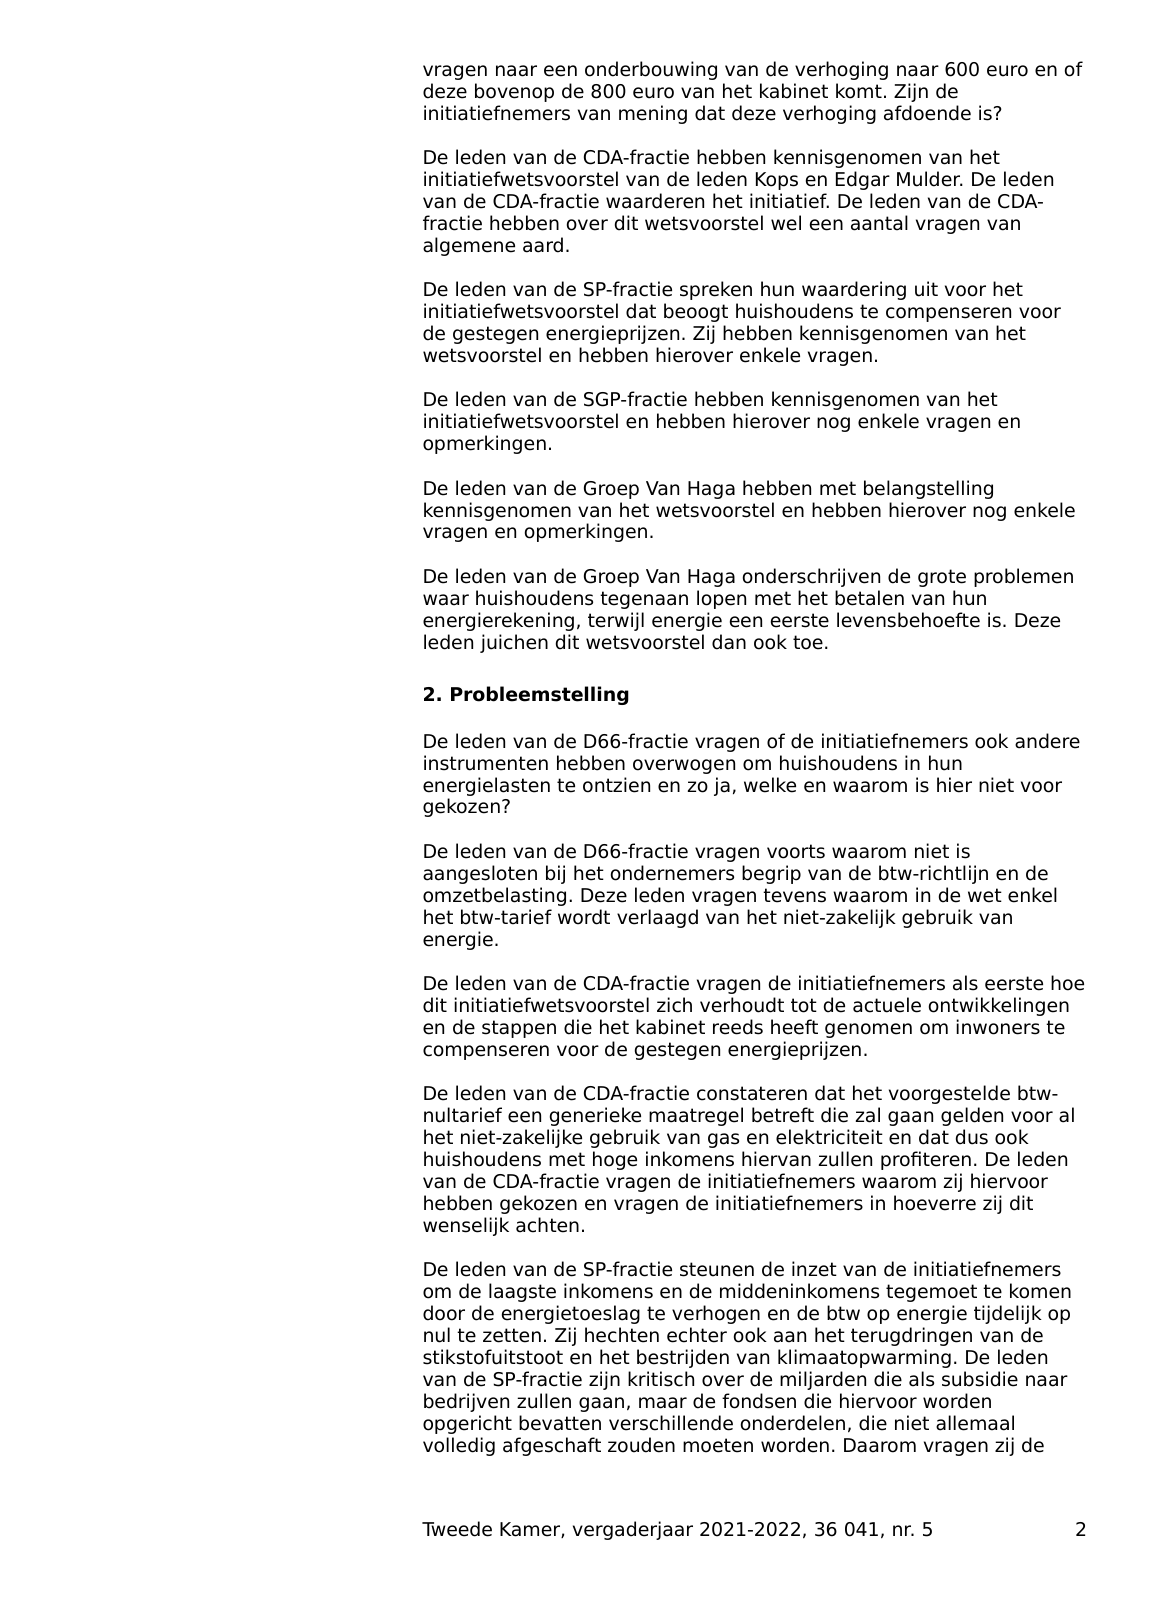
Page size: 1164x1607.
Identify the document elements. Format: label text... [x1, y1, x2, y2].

text De leden van de Groep Van Haga onderschrijven de grote problemen waar huishoudens tegenaan lopen met het betalen van hun energierekening, terwijl energie een eerste levensbehoefte is. Deze leden juichen dit wetsvoorstel dan ook toe. [422, 566, 1087, 653]
text De leden van de CDA-fractie hebben kennisgenomen van het initiatiefwetsvoorstel van de leden Kops en Edgar Mulder. De leden van de CDA-fractie waarderen het initiatief. De leden van de CDA-fractie hebben over dit wetsvoorstel wel een aantal vragen van algemene aard. [422, 147, 1087, 257]
text De leden van de D66-fractie vragen voorts waarom niet is aangesloten bij het ondernemers begrip van de btw-richtlijn en de omzetbelasting. Deze leden vragen tevens waarom in de wet enkel het btw-tarief wordt verlaagd van het niet-zakelijk gebruik van energie. [422, 841, 1087, 951]
text De leden van de SGP-fractie hebben kennisgenomen van het initiatiefwetsvoorstel en hebben hierover nog enkele vragen en opmerkingen. [422, 389, 1087, 455]
text De leden van de CDA-fractie constateren dat het voorgestelde btw-nultarief een generieke maatregel betreft die zal gaan gelden voor al het niet-zakelijke gebruik van gas en elektriciteit en dat dus ook huishoudens met hoge inkomens hiervan zullen profiteren. De leden van de CDA-fractie vragen de initiatiefnemers waarom zij hiervoor hebben gekozen en vragen de initiatiefnemers in hoeverre zij dit wenselijk achten. [422, 1083, 1087, 1237]
text vragen naar een onderbouwing van de verhoging naar 600 euro en of deze bovenop de 800 euro van het kabinet komt. Zijn de initiatiefnemers van mening dat deze verhoging afdoende is? [422, 59, 1087, 125]
text De leden van de D66-fractie vragen of de initiatiefnemers ook andere instrumenten hebben overwogen om huishoudens in hun energielasten te ontzien en zo ja, welke en waarom is hier niet voor gekozen? [422, 731, 1087, 818]
text De leden van de SP-fractie spreken hun waardering uit voor het initiatiefwetsvoorstel dat beoogt huishoudens te compenseren voor de gestegen energieprijzen. Zij hebben kennisgenomen van het wetsvoorstel en hebben hierover enkele vragen. [422, 279, 1087, 367]
text De leden van de Groep Van Haga hebben met belangstelling kennisgenomen van het wetsvoorstel en hebben hierover nog enkele vragen en opmerkingen. [422, 477, 1087, 543]
text De leden van de CDA-fractie vragen de initiatiefnemers als eerste hoe dit initiatiefwetsvoorstel zich verhoudt tot de actuele ontwikkelingen en de stappen die het kabinet reeds heeft genomen om inwoners te compenseren voor de gestegen energieprijzen. [422, 973, 1087, 1061]
subtitle 2. Probleemstelling [422, 683, 1087, 706]
text De leden van de SP-fractie steunen de inzet van de initiatiefnemers om de laagste inkomens en de middeninkomens tegemoet te komen door de energietoeslag te verhogen en de btw op energie tijdelijk op nul te zetten. Zij hechten echter ook aan het terugdringen van de stikstofuitstoot en het bestrijden van klimaatopwarming. De leden van de SP-fractie zijn kritisch over de miljarden die als subsidie naar bedrijven zullen gaan, maar de fondsen die hiervoor worden opgericht bevatten verschillende onderdelen, die niet allemaal volledig afgeschaft zouden moeten worden. Daarom vragen zij de [422, 1259, 1087, 1457]
